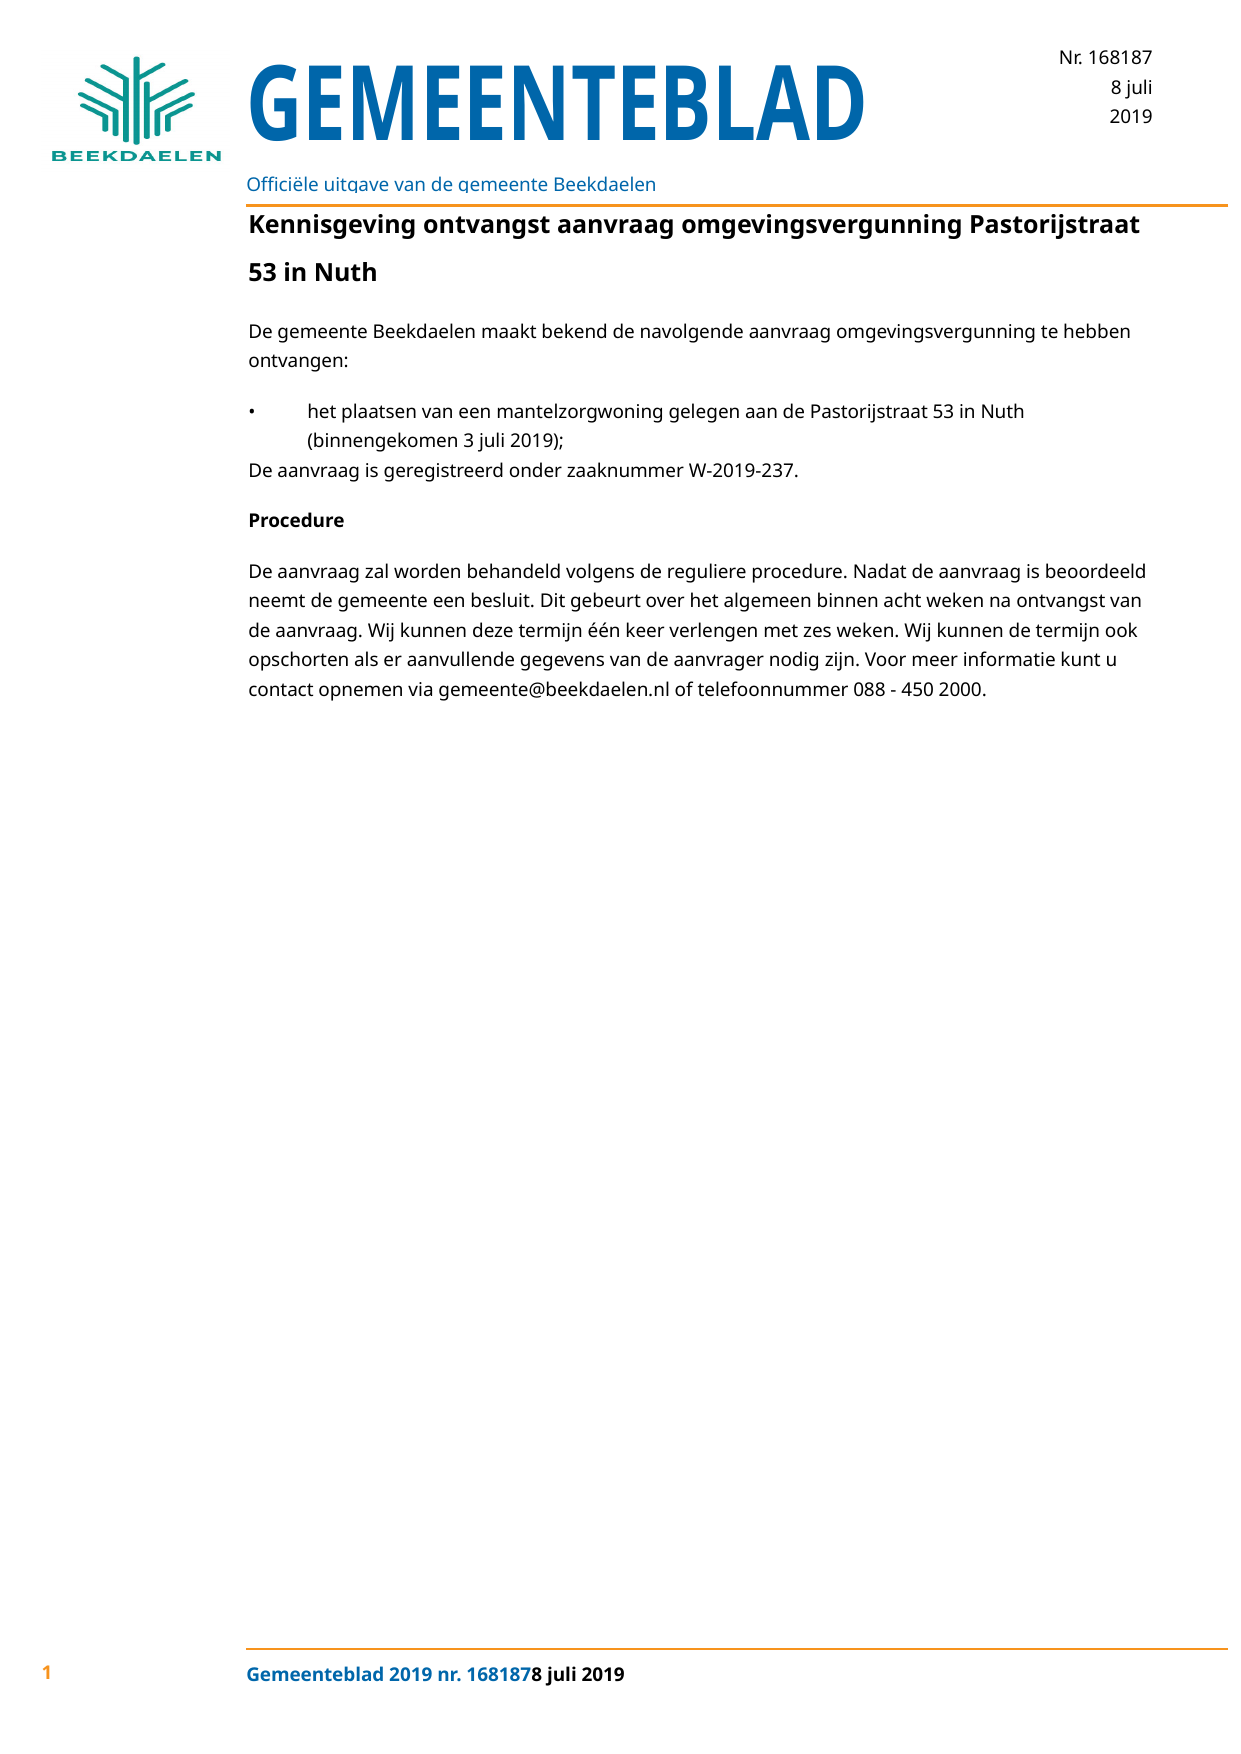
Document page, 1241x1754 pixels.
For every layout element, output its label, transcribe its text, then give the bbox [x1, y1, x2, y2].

text De aanvraag is geregistreerd onder zaaknummer W-2019-237. [248, 457, 1152, 483]
text Kennisgeving ontvangst aanvraag omgevingsvergunning Pastorijstraat 53 in Nuth [248, 207, 1152, 288]
picture [41, 47, 231, 172]
text De aanvraag zal worden behandeld volgens de reguliere procedure. Nadat de aanvraag is beoordeeld neemt de gemeente een besluit. Dit gebeurt over het algemeen binnen acht weken na ontvangst van de aanvraag. Wij kunnen deze termijn één keer verlengen met zes weken. Wij kunnen de termijn ook opschorten als er aanvullende gegevens van de aanvrager nodig zijn. Voor meer informatie kunt u contact opnemen via gemeente@beekdaelen.nl of telefoonnummer 088 - 450 2000. [248, 558, 1152, 702]
text Procedure [248, 507, 1152, 533]
text De gemeente Beekdaelen maakt bekend de navolgende aanvraag omgevingsvergunning te hebben ontvangen: [248, 318, 1152, 373]
list het plaatsen van een mantelzorgwoning gelegen aan de Pastorijstraat 53 in Nuth (binnengekomen 3 juli 2019); [248, 398, 1152, 453]
